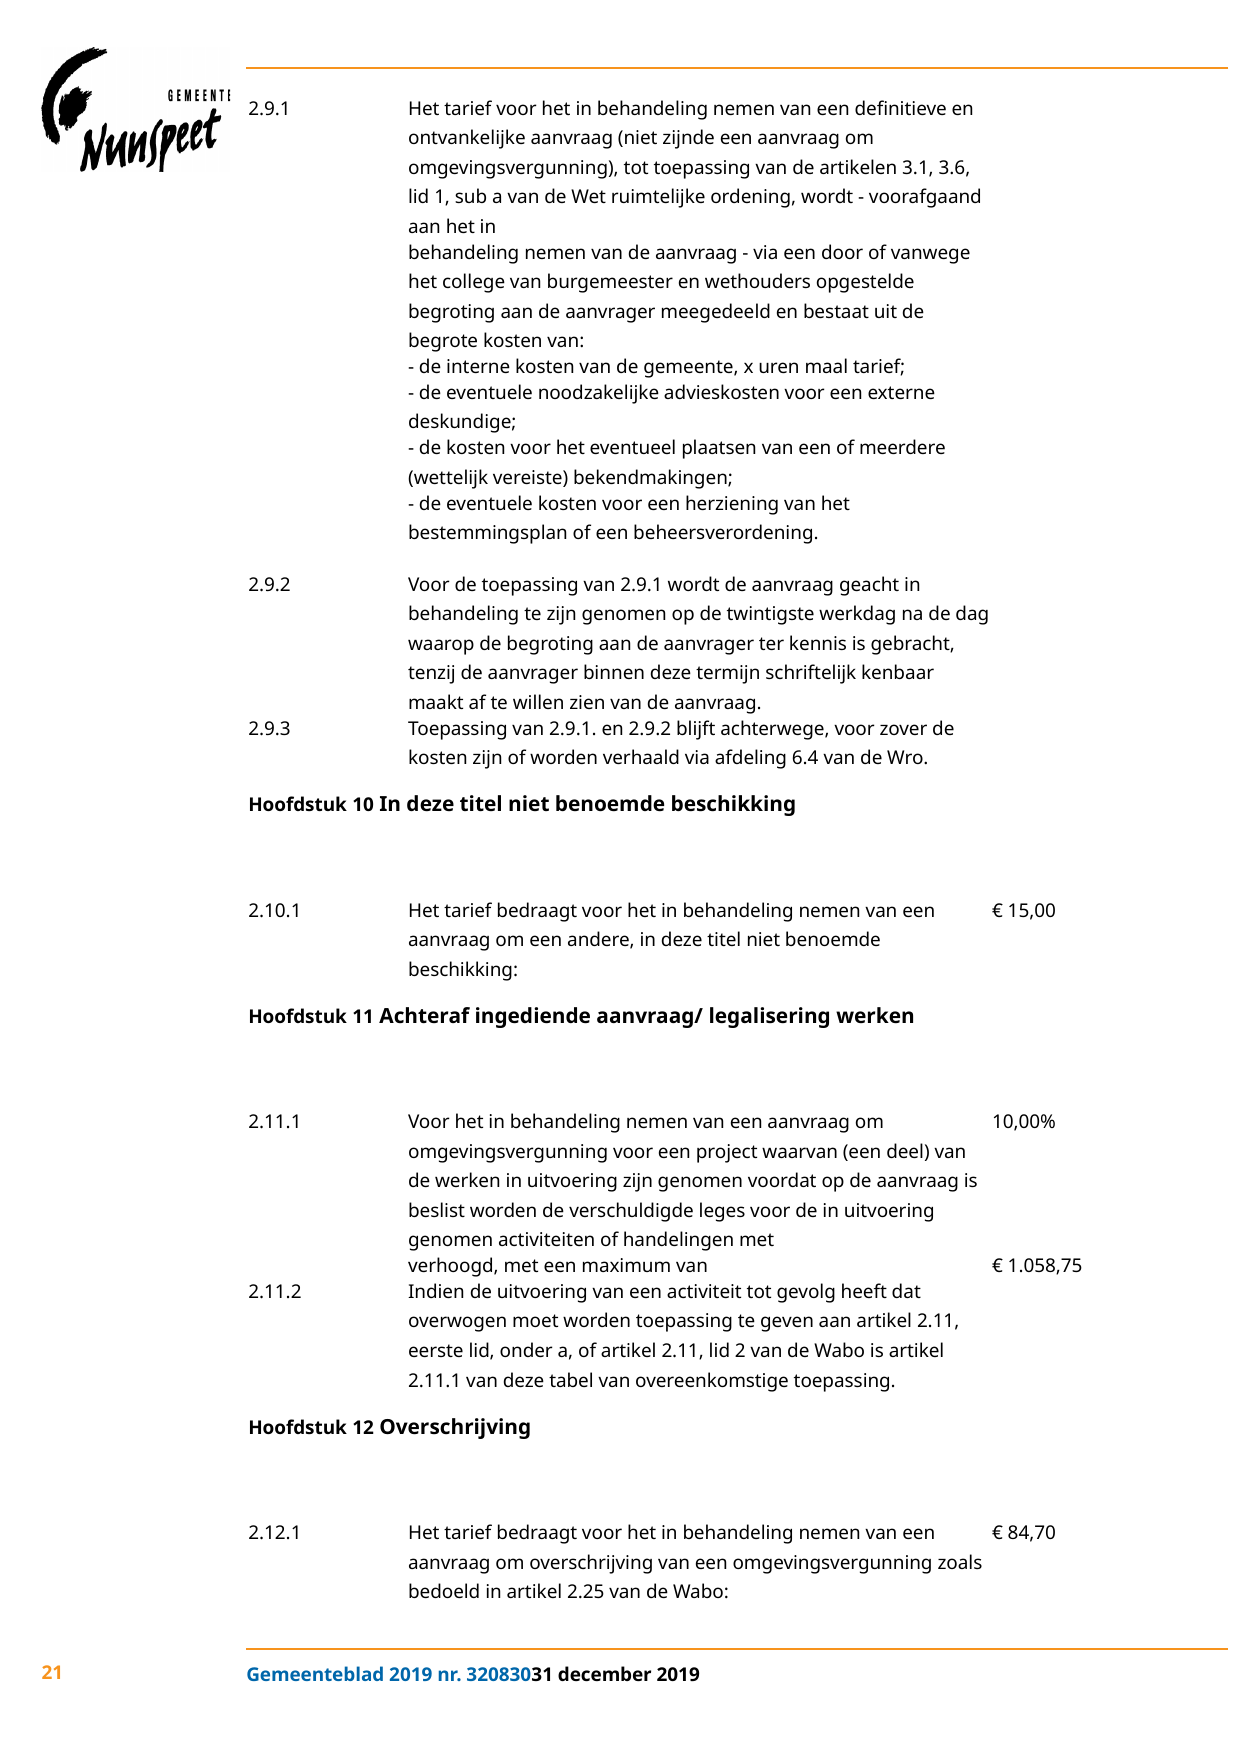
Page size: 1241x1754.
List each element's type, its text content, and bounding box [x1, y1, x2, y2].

table_cell - de eventuele kosten voor een herziening van het bestemmingsplan of een beheersverordening. [408, 490, 992, 545]
table_header 2.12.1 [248, 1519, 408, 1604]
text Hoofdstuk 12 Overschrijving [248, 1412, 1152, 1440]
table_cell - de kosten voor het eventueel plaatsen van een of meerdere (wettelijk vereiste) bekendmakingen; [408, 434, 992, 490]
table_header € 84,70 [992, 1519, 1152, 1604]
table_cell [408, 545, 992, 571]
table_header 2.11.1 [248, 1108, 408, 1252]
table_cell behandeling nemen van de aanvraag - via een door of vanwege het college van burgemeester en wethouders opgestelde begroting aan de aanvrager meegedeeld en bestaat uit de begrote kosten van: [408, 239, 992, 353]
table_cell 2.9.2 [248, 571, 408, 715]
table_cell Toepassing van 2.9.1. en 2.9.2 blijft achterwege, voor zover de kosten zijn of worden verhaald via afdeling 6.4 van de Wro. [408, 715, 992, 770]
table_cell 2.9.3 [248, 715, 408, 770]
text Hoofdstuk 11 Achteraf ingediende aanvraag/ legalisering werken [248, 1001, 1152, 1029]
table_cell [992, 545, 1152, 571]
table_cell [992, 379, 1152, 434]
table_cell [992, 490, 1152, 545]
table_cell [248, 239, 408, 353]
table_header Het tarief voor het in behandeling nemen van een definitieve en ontvankelijke aanvraag (niet zijnde een aanvraag om omgevingsvergunning), tot toepassing van de artikelen 3.1, 3.6, lid 1, sub a van de Wet ruimtelijke ordening, wordt - voorafgaand aan het in [408, 95, 992, 239]
table_cell [992, 353, 1152, 379]
table_header Het tarief bedraagt voor het in behandeling nemen van een aanvraag om overschrijving van een omgevingsvergunning zoals bedoeld in artikel 2.25 van de Wabo: [408, 1519, 992, 1604]
table_cell [248, 379, 408, 434]
table_cell [248, 1253, 408, 1278]
table_cell Indien de uitvoering van een activiteit tot gevolg heeft dat overwogen moet worden toepassing te geven aan artikel 2.11, eerste lid, onder a, of artikel 2.11, lid 2 van de Wabo is artikel 2.11.1 van deze tabel van overeenkomstige toepassing. [408, 1278, 992, 1393]
table_cell [248, 545, 408, 571]
table_cell - de eventuele noodzakelijke advieskosten voor een externe deskundige; [408, 379, 992, 434]
table_cell Voor de toepassing van 2.9.1 wordt de aanvraag geacht in behandeling te zijn genomen op de twintigste werkdag na de dag waarop de begroting aan de aanvrager ter kennis is gebracht, tenzij de aanvrager binnen deze termijn schriftelijk kenbaar maakt af te willen zien van de aanvraag. [408, 571, 992, 715]
table_cell verhoogd, met een maximum van [408, 1253, 992, 1278]
table_cell [248, 353, 408, 379]
table_cell [992, 571, 1152, 715]
table_header 10,00% [992, 1108, 1152, 1252]
table_header [992, 95, 1152, 239]
table_cell [992, 1278, 1152, 1393]
table_header 2.9.1 [248, 95, 408, 239]
table_cell [992, 715, 1152, 770]
table_cell [992, 434, 1152, 490]
table_header Het tarief bedraagt voor het in behandeling nemen van een aanvraag om een andere, in deze titel niet benoemde beschikking: [408, 897, 992, 982]
table_cell € 1.058,75 [992, 1253, 1152, 1278]
table_header 2.10.1 [248, 897, 408, 982]
table_header Voor het in behandeling nemen van een aanvraag om omgevingsvergunning voor een project waarvan (een deel) van de werken in uitvoering zijn genomen voordat op de aanvraag is beslist worden de verschuldigde leges voor de in uitvoering genomen activiteiten of handelingen met [408, 1108, 992, 1252]
table_cell [248, 434, 408, 490]
table_cell 2.11.2 [248, 1278, 408, 1393]
text Hoofdstuk 10 In deze titel niet benoemde beschikking [248, 789, 1152, 818]
table_header € 15,00 [992, 897, 1152, 982]
table_cell [992, 239, 1152, 353]
picture [41, 47, 231, 172]
table_cell - de interne kosten van de gemeente, x uren maal tarief; [408, 353, 992, 379]
table_cell [248, 490, 408, 545]
